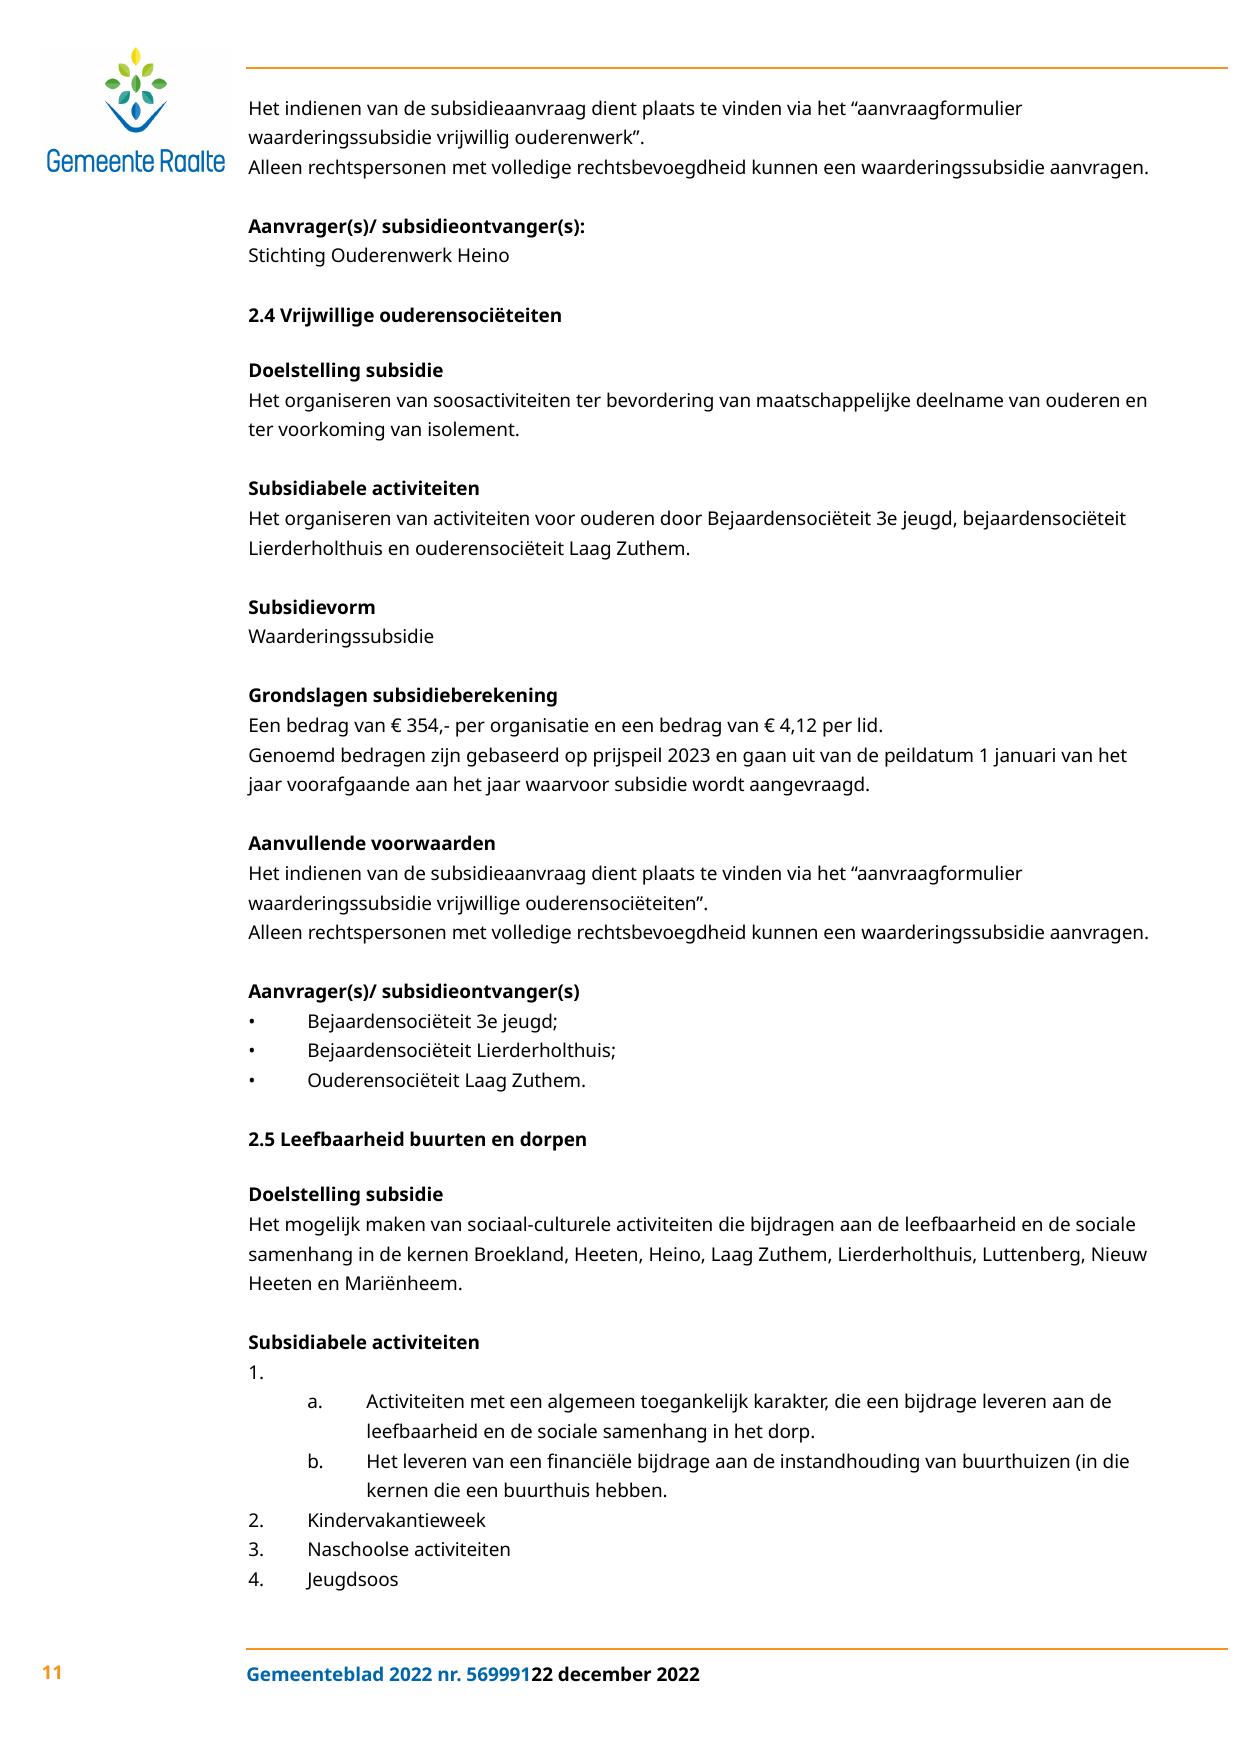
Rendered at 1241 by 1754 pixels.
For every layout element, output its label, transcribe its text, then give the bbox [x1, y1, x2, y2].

text Aanvrager(s)/ subsidieontvanger(s): [248, 213, 1152, 239]
text Alleen rechtspersonen met volledige rechtsbevoegdheid kunnen een waarderingssubsidie aanvragen. [248, 919, 1152, 945]
text Het indienen van de subsidieaanvraag dient plaats te vinden via het “aanvraagformulier waarderingssubsidie vrijwillige ouderensociëteiten”. [248, 860, 1152, 915]
text Het organiseren van soosactiviteiten ter bevordering van maatschappelijke deelname van ouderen en ter voorkoming van isolement. [248, 387, 1152, 442]
text Genoemd bedragen zijn gebaseerd op prijspeil 2023 en gaan uit van de peildatum 1 januari van het jaar voorafgaande aan het jaar waarvoor subsidie wordt aangevraagd. [248, 742, 1152, 797]
text Doelstelling subsidie [248, 1182, 1152, 1207]
text Het indienen van de subsidieaanvraag dient plaats te vinden via het “aanvraagformulier waarderingssubsidie vrijwillig ouderenwerk”. [248, 95, 1152, 150]
text 2.4 Vrijwillige ouderensociëteiten [248, 302, 1152, 328]
text Subsidiabele activiteiten [248, 1329, 1152, 1355]
text Een bedrag van € 354,- per organisatie en een bedrag van € 4,12 per lid. [248, 712, 1152, 738]
text Subsidiabele activiteiten [248, 476, 1152, 501]
list Naschoolse activiteiten [248, 1537, 1152, 1562]
text Het mogelijk maken van sociaal-culturele activiteiten die bijdragen aan de leefbaarheid en de sociale samenhang in de kernen Broekland, Heeten, Heino, Laag Zuthem, Lierderholthuis, Luttenberg, Nieuw Heeten en Mariënheem. [248, 1211, 1152, 1296]
list Bejaardensociëteit 3e jeugd; [248, 1008, 1152, 1034]
list Het leveren van een financiële bijdrage aan de instandhouding van buurthuizen (in die kernen die een buurthuis hebben. [307, 1448, 1152, 1503]
text Aanvullende voorwaarden [248, 831, 1152, 856]
text 2.5 Leefbaarheid buurten en dorpen [248, 1126, 1152, 1152]
list Ouderensociëteit Laag Zuthem. [248, 1067, 1152, 1093]
text Alleen rechtspersonen met volledige rechtsbevoegdheid kunnen een waarderingssubsidie aanvragen. [248, 154, 1152, 180]
text Waarderingssubsidie [248, 623, 1152, 649]
text Aanvrager(s)/ subsidieontvanger(s) [248, 978, 1152, 1004]
text Doelstelling subsidie [248, 357, 1152, 383]
list Bejaardensociëteit Lierderholthuis; [248, 1038, 1152, 1063]
text Subsidievorm [248, 594, 1152, 619]
text Het organiseren van activiteiten voor ouderen door Bejaardensociëteit 3e jeugd, bejaardensociëteit Lierderholthuis en ouderensociëteit Laag Zuthem. [248, 505, 1152, 560]
picture [41, 47, 231, 172]
text Stichting Ouderenwerk Heino [248, 243, 1152, 268]
list Activiteiten met een algemeen toegankelijk karakter, die een bijdrage leveren aan de leefbaarheid en de sociale samenhang in het dorp. [307, 1389, 1152, 1444]
text Grondslagen subsidieberekening [248, 683, 1152, 708]
list Kindervakantieweek [248, 1507, 1152, 1533]
list Jeugdsoos [248, 1566, 1152, 1592]
